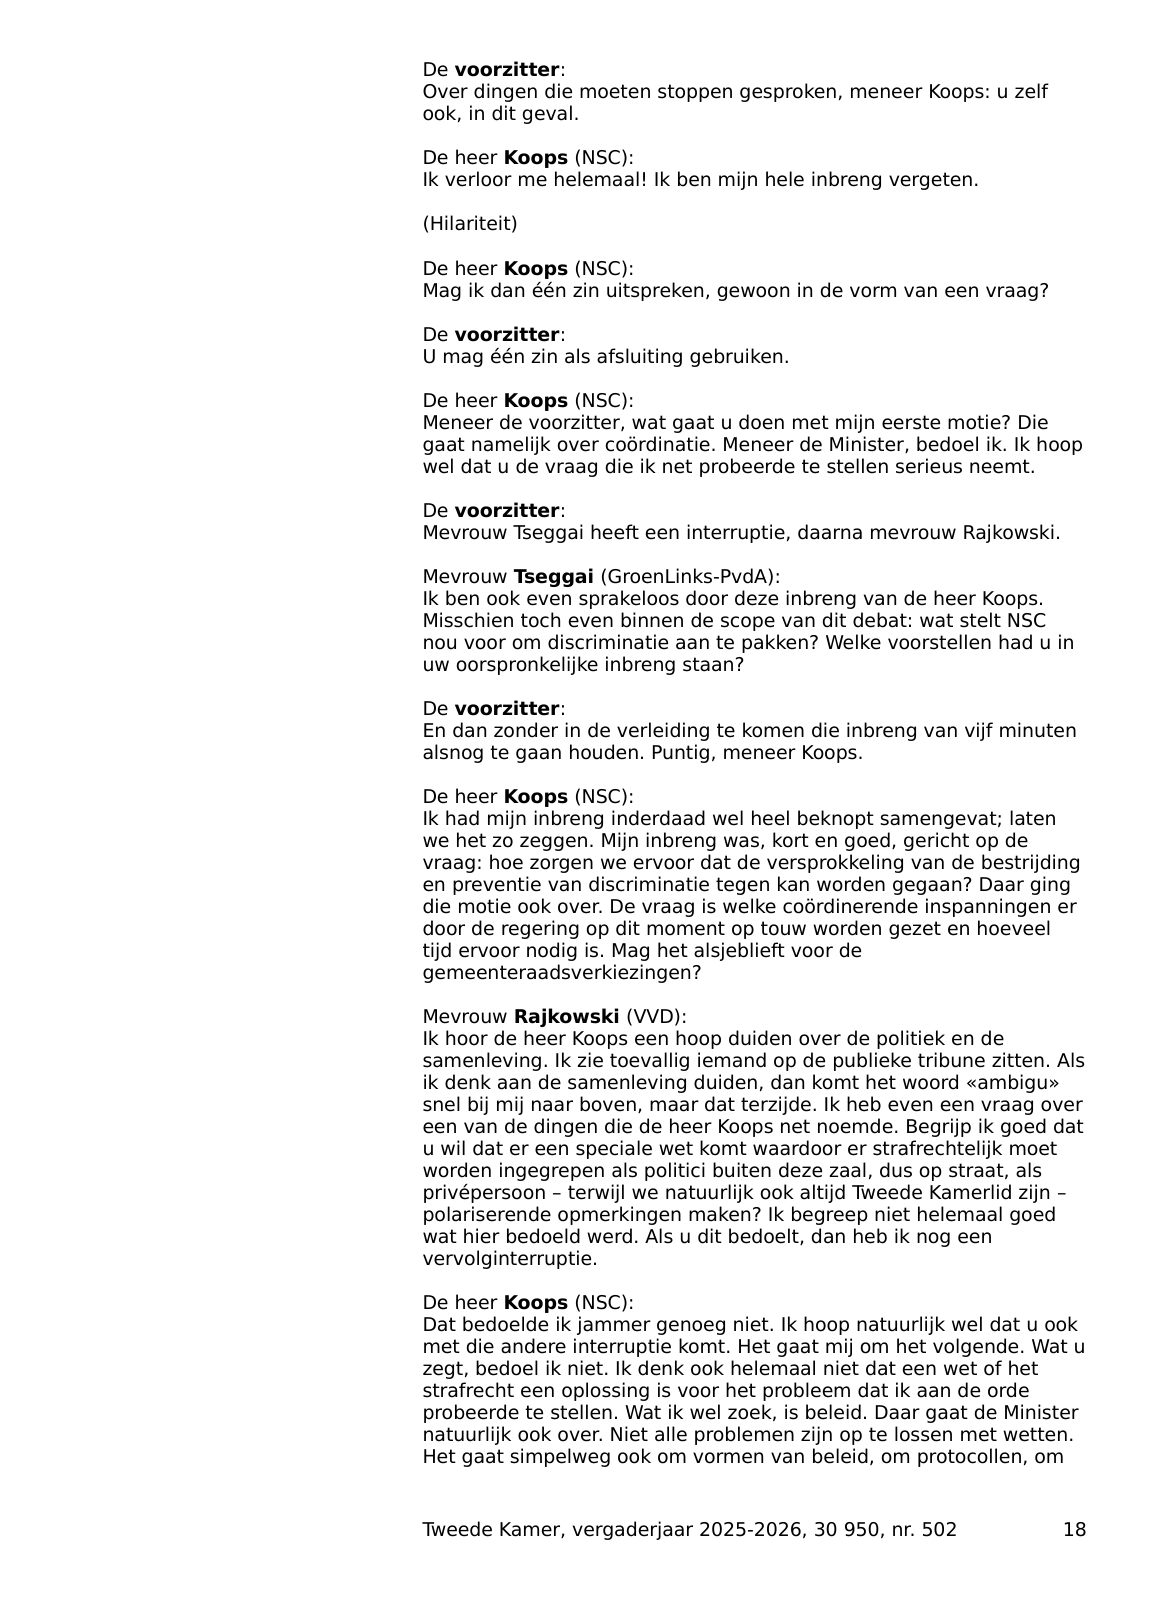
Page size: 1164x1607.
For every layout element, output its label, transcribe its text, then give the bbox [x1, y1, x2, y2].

text De heer Koops (NSC): [422, 257, 1087, 279]
text Dat bedoelde ik jammer genoeg niet. Ik hoop natuurlijk wel dat u ook met die andere interruptie komt. Het gaat mij om het volgende. Wat u zegt, bedoel ik niet. Ik denk ook helemaal niet dat een wet of het strafrecht een oplossing is voor het probleem dat ik aan de orde probeerde te stellen. Wat ik wel zoek, is beleid. Daar gaat de Minister natuurlijk ook over. Niet alle problemen zijn op te lossen met wetten. Het gaat simpelweg ook om vormen van beleid, om protocollen, om [422, 1314, 1087, 1468]
text Ik hoor de heer Koops een hoop duiden over de politiek en de samenleving. Ik zie toevallig iemand op de publieke tribune zitten. Als ik denk aan de samenleving duiden, dan komt het woord «ambigu» snel bij mij naar boven, maar dat terzijde. Ik heb even een vraag over een van de dingen die de heer Koops net noemde. Begrijp ik goed dat u wil dat er een speciale wet komt waardoor er strafrechtelijk moet worden ingegrepen als politici buiten deze zaal, dus op straat, als privépersoon – terwijl we natuurlijk ook altijd Tweede Kamerlid zijn – polariserende opmerkingen maken? Ik begreep niet helemaal goed wat hier bedoeld werd. Als u dit bedoelt, dan heb ik nog een vervolginterruptie. [422, 1028, 1087, 1270]
text De heer Koops (NSC): [422, 147, 1087, 169]
text Mevrouw Tseggai (GroenLinks-PvdA): [422, 566, 1087, 588]
text Over dingen die moeten stoppen gesproken, meneer Koops: u zelf ook, in dit geval. [422, 81, 1087, 125]
text De voorzitter: [422, 324, 1087, 346]
text En dan zonder in de verleiding te komen die inbreng van vijf minuten alsnog te gaan houden. Puntig, meneer Koops. [422, 720, 1087, 764]
text De heer Koops (NSC): [422, 390, 1087, 412]
text Ik ben ook even sprakeloos door deze inbreng van de heer Koops. Misschien toch even binnen de scope van dit debat: wat stelt NSC nou voor om discriminatie aan te pakken? Welke voorstellen had u in uw oorspronkelijke inbreng staan? [422, 588, 1087, 676]
text Meneer de voorzitter, wat gaat u doen met mijn eerste motie? Die gaat namelijk over coördinatie. Meneer de Minister, bedoel ik. Ik hoop wel dat u de vraag die ik net probeerde te stellen serieus neemt. [422, 412, 1087, 478]
text Ik verloor me helemaal! Ik ben mijn hele inbreng vergeten. [422, 169, 1087, 191]
text De voorzitter: [422, 59, 1087, 81]
text De voorzitter: [422, 500, 1087, 522]
text De voorzitter: [422, 698, 1087, 720]
text U mag één zin als afsluiting gebruiken. [422, 346, 1087, 368]
text De heer Koops (NSC): [422, 1292, 1087, 1314]
text Mag ik dan één zin uitspreken, gewoon in de vorm van een vraag? [422, 279, 1087, 301]
text (Hilariteit) [422, 213, 1087, 235]
text Ik had mijn inbreng inderdaad wel heel beknopt samengevat; laten we het zo zeggen. Mijn inbreng was, kort en goed, gericht op de vraag: hoe zorgen we ervoor dat de versprokkeling van de bestrijding en preventie van discriminatie tegen kan worden gegaan? Daar ging die motie ook over. De vraag is welke coördinerende inspanningen er door de regering op dit moment op touw worden gezet en hoeveel tijd ervoor nodig is. Mag het alsjeblieft voor de gemeenteraadsverkiezingen? [422, 808, 1087, 984]
text Mevrouw Rajkowski (VVD): [422, 1006, 1087, 1028]
text Mevrouw Tseggai heeft een interruptie, daarna mevrouw Rajkowski. [422, 522, 1087, 544]
text De heer Koops (NSC): [422, 786, 1087, 808]
